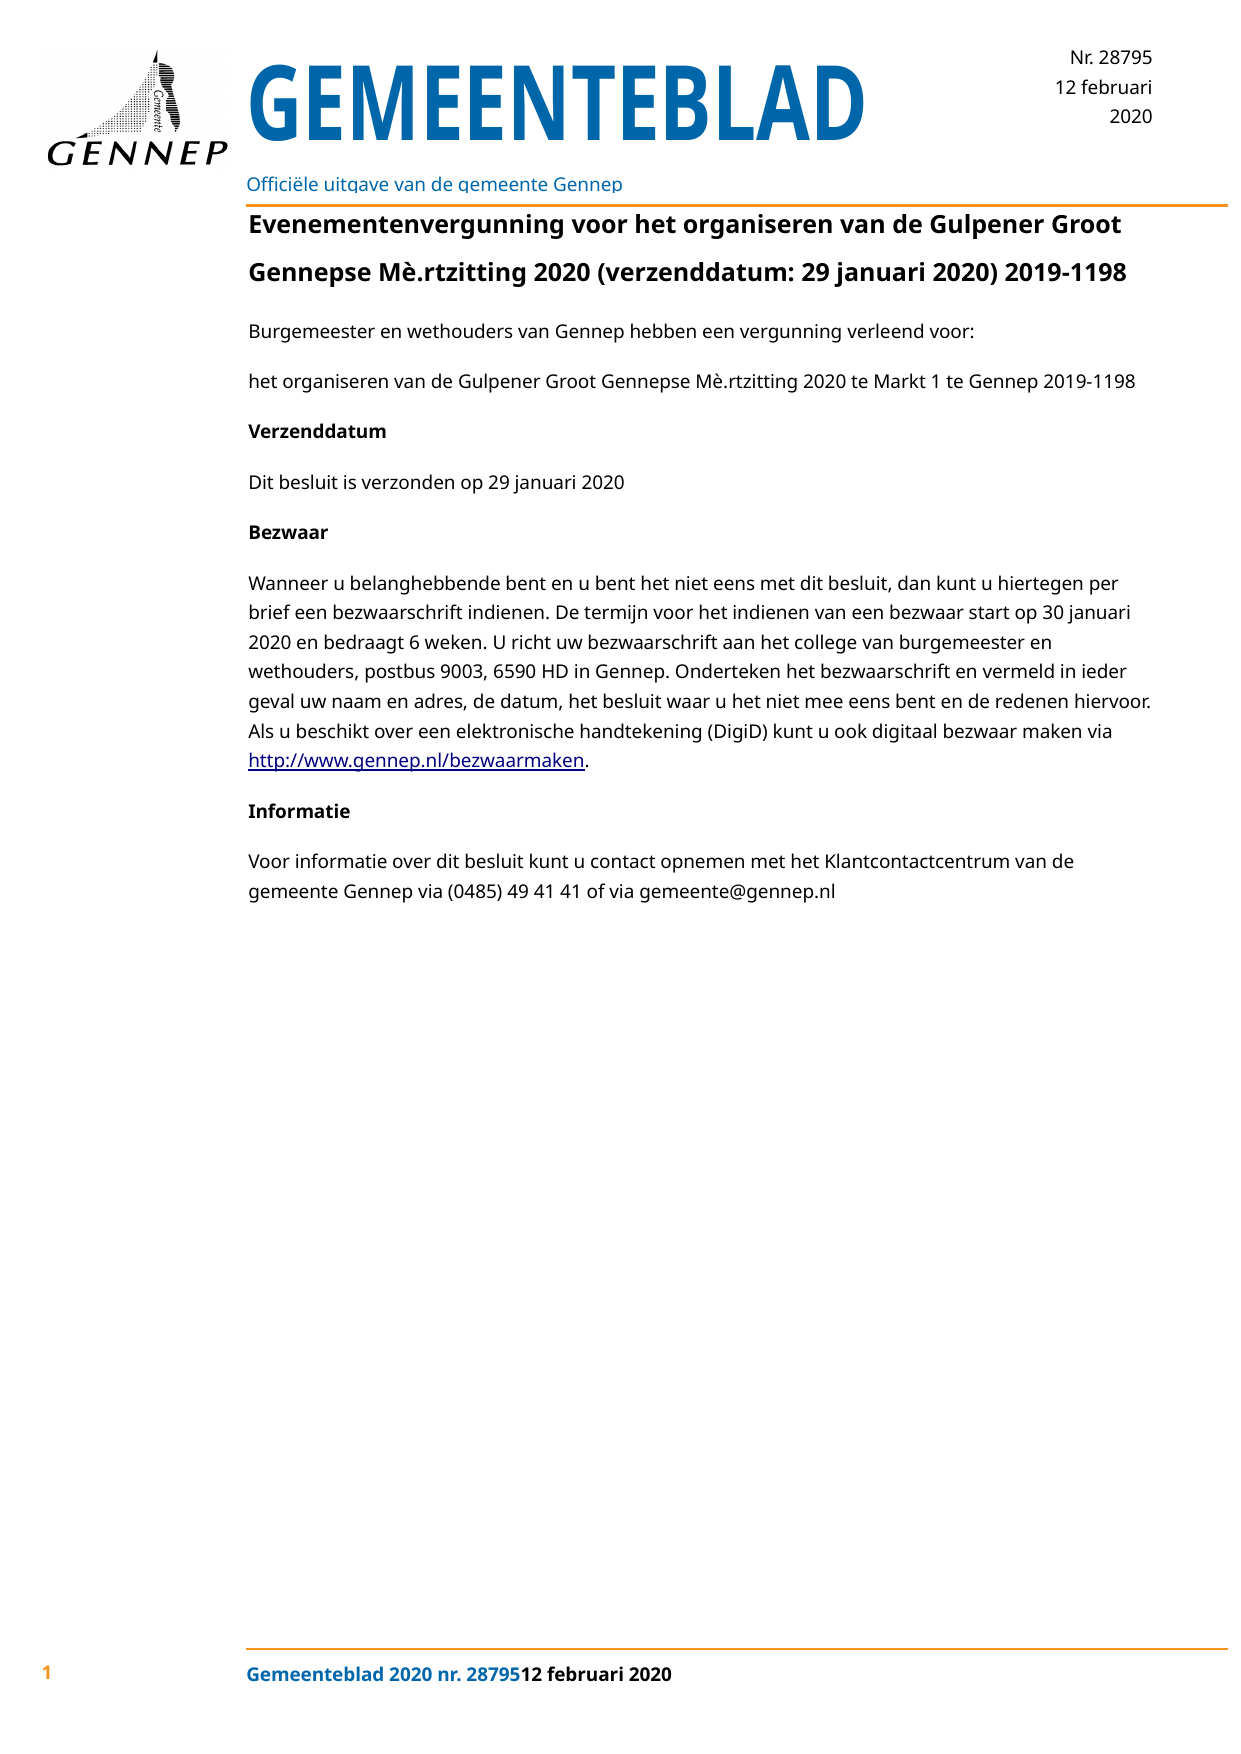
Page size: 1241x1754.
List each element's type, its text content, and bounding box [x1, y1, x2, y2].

text Burgemeester en wethouders van Gennep hebben een vergunning verleend voor: [248, 318, 1152, 344]
text Informatie [248, 798, 1152, 824]
picture [41, 47, 231, 172]
text het organiseren van de Gulpener Groot Gennepse Mè.rtzitting 2020 te Markt 1 te Gennep 2019-1198 [248, 368, 1152, 394]
text Verzenddatum [248, 419, 1152, 444]
text Wanneer u belanghebbende bent en u bent het niet eens met dit besluit, dan kunt u hiertegen per brief een bezwaarschrift indienen. De termijn voor het indienen van een bezwaar start op 30 januari 2020 en bedraagt 6 weken. U richt uw bezwaarschrift aan het college van burgemeester en wethouders, postbus 9003, 6590 HD in Gennep. Onderteken het bezwaarschrift en vermeld in ieder geval uw naam en adres, de datum, het besluit waar u het niet mee eens bent en de redenen hiervoor. Als u beschikt over een elektronische handtekening (DigiD) kunt u ook digitaal bezwaar maken via http://www.gennep.nl/bezwaarmaken. [248, 570, 1152, 773]
text Dit besluit is verzonden op 29 januari 2020 [248, 469, 1152, 495]
text Evenementenvergunning voor het organiseren van de Gulpener Groot Gennepse Mè.rtzitting 2020 (verzenddatum: 29 januari 2020) 2019-1198 [248, 207, 1152, 288]
text Bezwaar [248, 519, 1152, 545]
text Voor informatie over dit besluit kunt u contact opnemen met het Klantcontactcentrum van de gemeente Gennep via (0485) 49 41 41 of via gemeente@gennep.nl [248, 848, 1152, 904]
